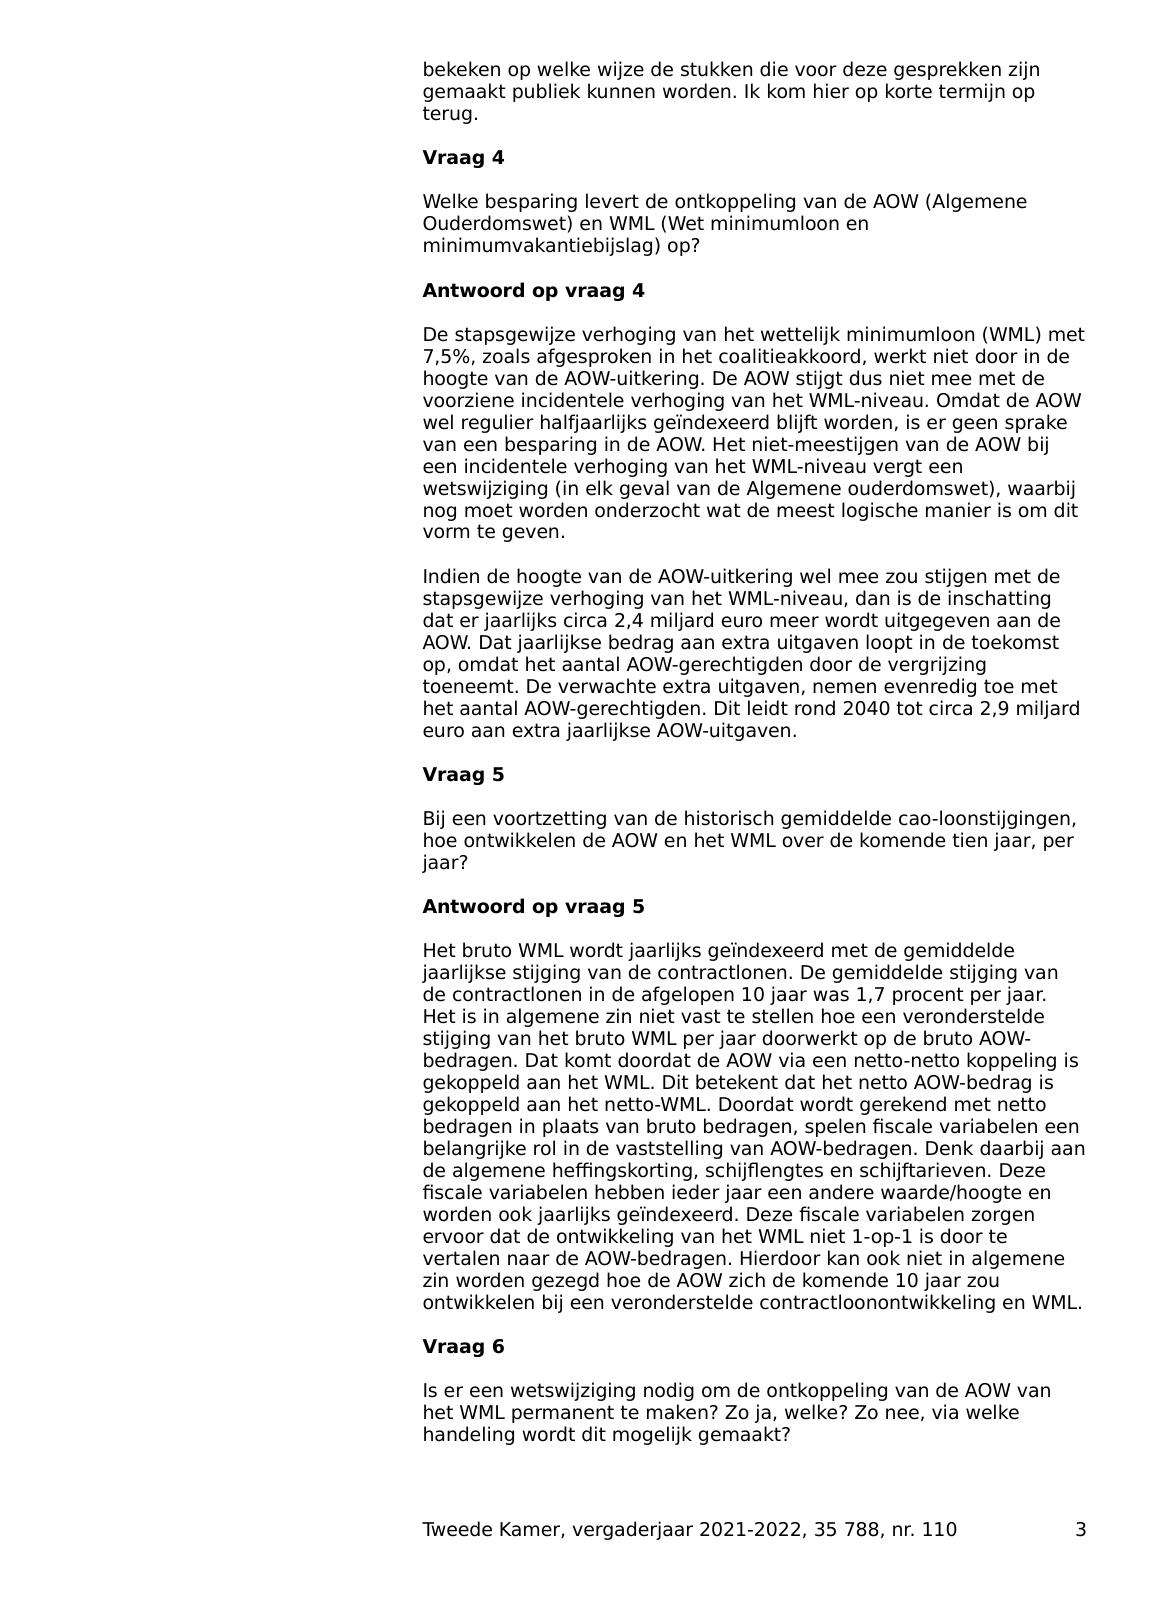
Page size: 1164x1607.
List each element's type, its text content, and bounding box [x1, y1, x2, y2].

subtitle Vraag 6 [422, 1336, 1087, 1358]
text Het is in algemene zin niet vast te stellen hoe een veronderstelde stijging van het bruto WML per jaar doorwerkt op de bruto AOW-bedragen. Dat komt doordat de AOW via een netto-netto koppeling is gekoppeld aan het WML. Dit betekent dat het netto AOW-bedrag is gekoppeld aan het netto-WML. Doordat wordt gerekend met netto bedragen in plaats van bruto bedragen, spelen fiscale variabelen een belangrijke rol in de vaststelling van AOW-bedragen. Denk daarbij aan de algemene heffingskorting, schijflengtes en schijftarieven. Deze fiscale variabelen hebben ieder jaar een andere waarde/hoogte en worden ook jaarlijks geïndexeerd. Deze fiscale variabelen zorgen ervoor dat de ontwikkeling van het WML niet 1-op-1 is door te vertalen naar de AOW-bedragen. Hierdoor kan ook niet in algemene zin worden gezegd hoe de AOW zich de komende 10 jaar zou ontwikkelen bij een veronderstelde contractloonontwikkeling en WML. [422, 1006, 1087, 1314]
subtitle Vraag 4 [422, 147, 1087, 169]
text Het bruto WML wordt jaarlijks geïndexeerd met de gemiddelde jaarlijkse stijging van de contractlonen. De gemiddelde stijging van de contractlonen in de afgelopen 10 jaar was 1,7 procent per jaar. [422, 940, 1087, 1006]
text Indien de hoogte van de AOW-uitkering wel mee zou stijgen met de stapsgewijze verhoging van het WML-niveau, dan is de inschatting dat er jaarlijks circa 2,4 miljard euro meer wordt uitgegeven aan de AOW. Dat jaarlijkse bedrag aan extra uitgaven loopt in de toekomst op, omdat het aantal AOW-gerechtigden door de vergrijzing toeneemt. De verwachte extra uitgaven, nemen evenredig toe met het aantal AOW-gerechtigden. Dit leidt rond 2040 tot circa 2,9 miljard euro aan extra jaarlijkse AOW-uitgaven. [422, 566, 1087, 741]
subtitle Vraag 5 [422, 764, 1087, 786]
text Bij een voortzetting van de historisch gemiddelde cao-loonstijgingen, hoe ontwikkelen de AOW en het WML over de komende tien jaar, per jaar? [422, 808, 1087, 874]
text De stapsgewijze verhoging van het wettelijk minimumloon (WML) met 7,5%, zoals afgesproken in het coalitieakkoord, werkt niet door in de hoogte van de AOW-uitkering. De AOW stijgt dus niet mee met de voorziene incidentele verhoging van het WML-niveau. Omdat de AOW wel regulier halfjaarlijks geïndexeerd blijft worden, is er geen sprake van een besparing in de AOW. Het niet-meestijgen van de AOW bij een incidentele verhoging van het WML-niveau vergt een wetswijziging (in elk geval van de Algemene ouderdomswet), waarbij nog moet worden onderzocht wat de meest logische manier is om dit vorm te geven. [422, 324, 1087, 543]
subtitle Antwoord op vraag 4 [422, 279, 1087, 301]
text bekeken op welke wijze de stukken die voor deze gesprekken zijn gemaakt publiek kunnen worden. Ik kom hier op korte termijn op terug. [422, 59, 1087, 125]
text Welke besparing levert de ontkoppeling van de AOW (Algemene Ouderdomswet) en WML (Wet minimumloon en minimumvakantiebijslag) op? [422, 191, 1087, 257]
text Is er een wetswijziging nodig om de ontkoppeling van de AOW van het WML permanent te maken? Zo ja, welke? Zo nee, via welke handeling wordt dit mogelijk gemaakt? [422, 1380, 1087, 1446]
subtitle Antwoord op vraag 5 [422, 896, 1087, 918]
